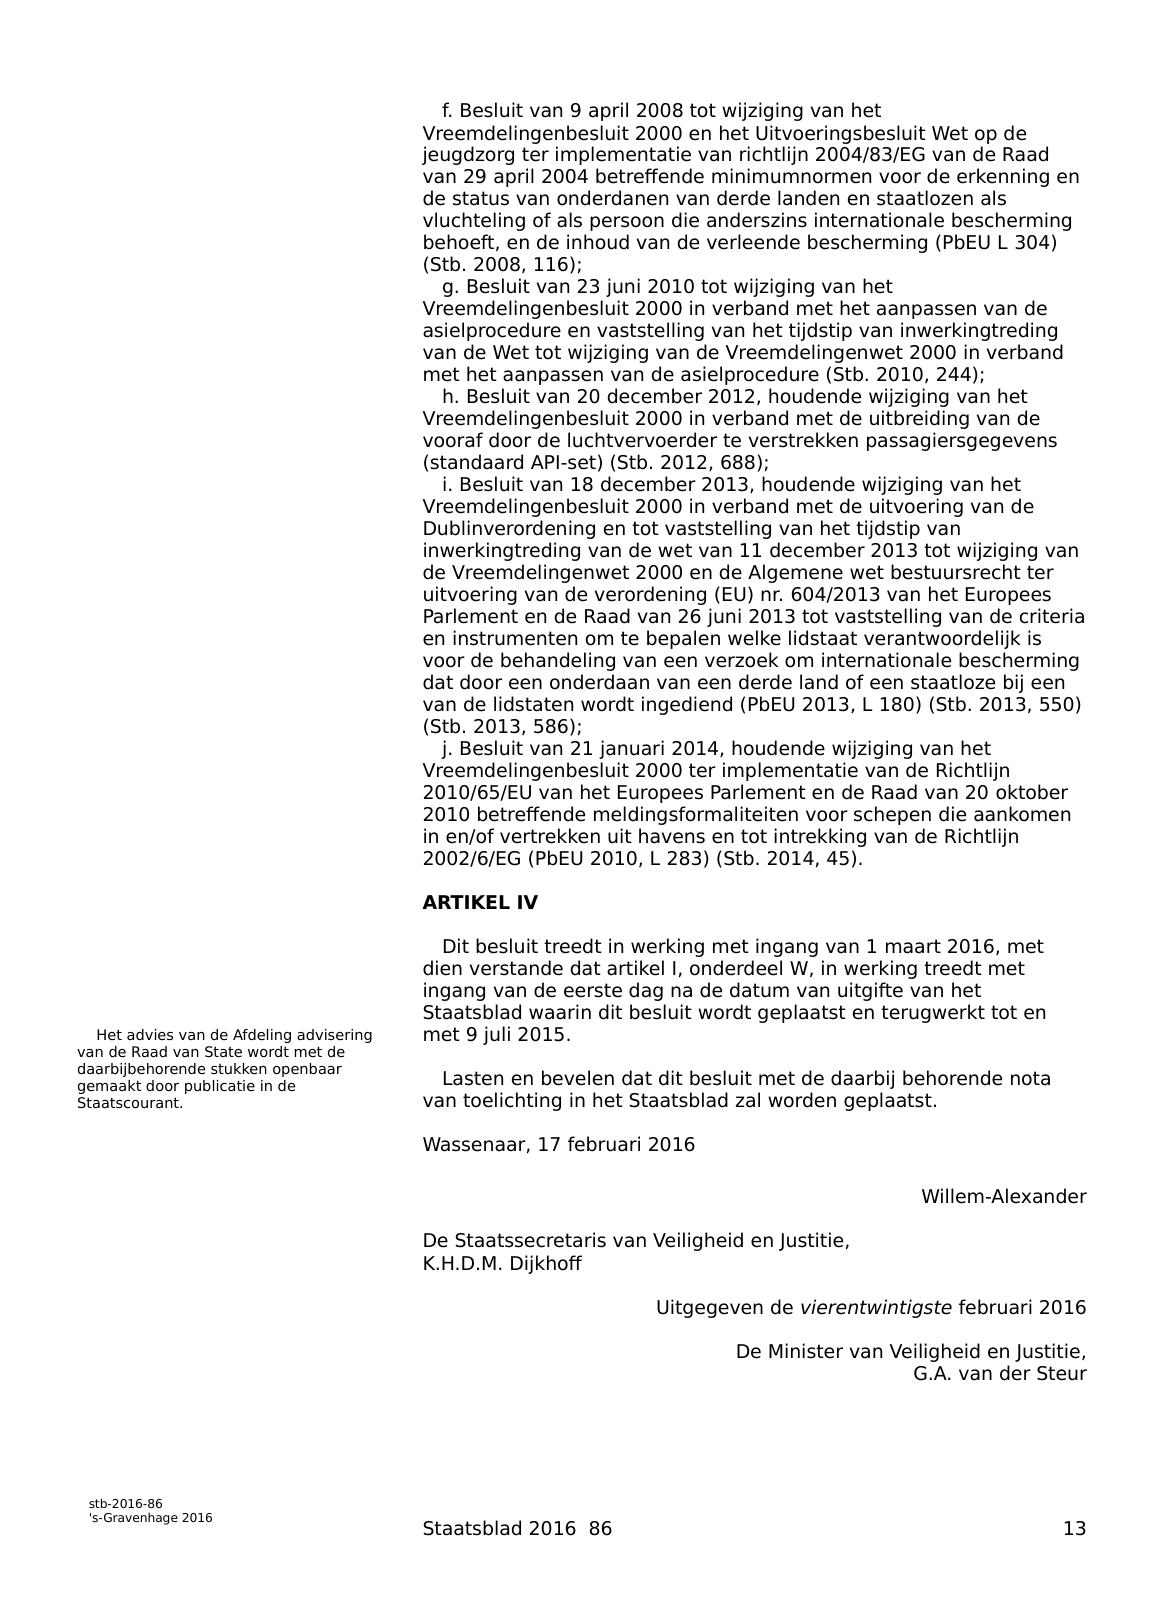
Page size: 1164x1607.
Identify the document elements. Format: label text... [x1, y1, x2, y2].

text 's-Gravenhage 2016 [88, 1511, 323, 1525]
text g. Besluit van 23 juni 2010 tot wijziging van het Vreemdelingenbesluit 2000 in verband met het aanpassen van de asielprocedure en vaststelling van het tijdstip van inwerkingtreding van de Wet tot wijziging van de Vreemdelingenwet 2000 in verband met het aanpassen van de asielprocedure (Stb. 2010, 244); [422, 276, 1087, 386]
text Wassenaar, 17 februari 2016 [422, 1134, 1087, 1156]
text Willem-Alexander [422, 1186, 1087, 1208]
text Dit besluit treedt in werking met ingang van 1 maart 2016, met dien verstande dat artikel I, onderdeel W, in werking treedt met ingang van de eerste dag na de datum van uitgifte van het Staatsblad waarin dit besluit wordt geplaatst en terugwerkt tot en met 9 juli 2015. [422, 936, 1087, 1046]
text Het advies van de Afdeling advisering van de Raad van State wordt met de daarbijbehorende stukken openbaar gemaakt door publicatie in de Staatscourant. [77, 1027, 396, 1112]
text stb-2016-86 [88, 1497, 323, 1511]
text Lasten en bevelen dat dit besluit met de daarbij behorende nota van toelichting in het Staatsblad zal worden geplaatst. [422, 1068, 1087, 1112]
text De Minister van Veiligheid en Justitie, G.A. van der Steur [422, 1341, 1087, 1385]
text i. Besluit van 18 december 2013, houdende wijziging van het Vreemdelingenbesluit 2000 in verband met de uitvoering van de Dublinverordening en tot vaststelling van het tijdstip van inwerkingtreding van de wet van 11 december 2013 tot wijziging van de Vreemdelingenwet 2000 en de Algemene wet bestuursrecht ter uitvoering van de verordening (EU) nr. 604/2013 van het Europees Parlement en de Raad van 26 juni 2013 tot vaststelling van de criteria en instrumenten om te bepalen welke lidstaat verantwoordelijk is voor de behandeling van een verzoek om internationale bescherming dat door een onderdaan van een derde land of een staatloze bij een van de lidstaten wordt ingediend (PbEU 2013, L 180) (Stb. 2013, 550) (Stb. 2013, 586); [422, 474, 1087, 738]
subtitle ARTIKEL IV [422, 892, 1087, 914]
text j. Besluit van 21 januari 2014, houdende wijziging van het Vreemdelingenbesluit 2000 ter implementatie van de Richtlijn 2010/65/EU van het Europees Parlement en de Raad van 20 oktober 2010 betreffende meldingsformaliteiten voor schepen die aankomen in en/of vertrekken uit havens en tot intrekking van de Richtlijn 2002/6/EG (PbEU 2010, L 283) (Stb. 2014, 45). [422, 738, 1087, 870]
text f. Besluit van 9 april 2008 tot wijziging van het Vreemdelingenbesluit 2000 en het Uitvoeringsbesluit Wet op de jeugdzorg ter implementatie van richtlijn 2004/83/EG van de Raad van 29 april 2004 betreffende minimumnormen voor de erkenning en de status van onderdanen van derde landen en staatlozen als vluchteling of als persoon die anderszins internationale bescherming behoeft, en de inhoud van de verleende bescherming (PbEU L 304) (Stb. 2008, 116); [422, 100, 1087, 276]
text h. Besluit van 20 december 2012, houdende wijziging van het Vreemdelingenbesluit 2000 in verband met de uitbreiding van de vooraf door de luchtvervoerder te verstrekken passagiersgegevens (standaard API-set) (Stb. 2012, 688); [422, 386, 1087, 474]
text De Staatssecretaris van Veiligheid en Justitie, K.H.D.M. Dijkhoff [422, 1230, 1087, 1274]
text Uitgegeven de vierentwintigste februari 2016 [422, 1297, 1087, 1318]
